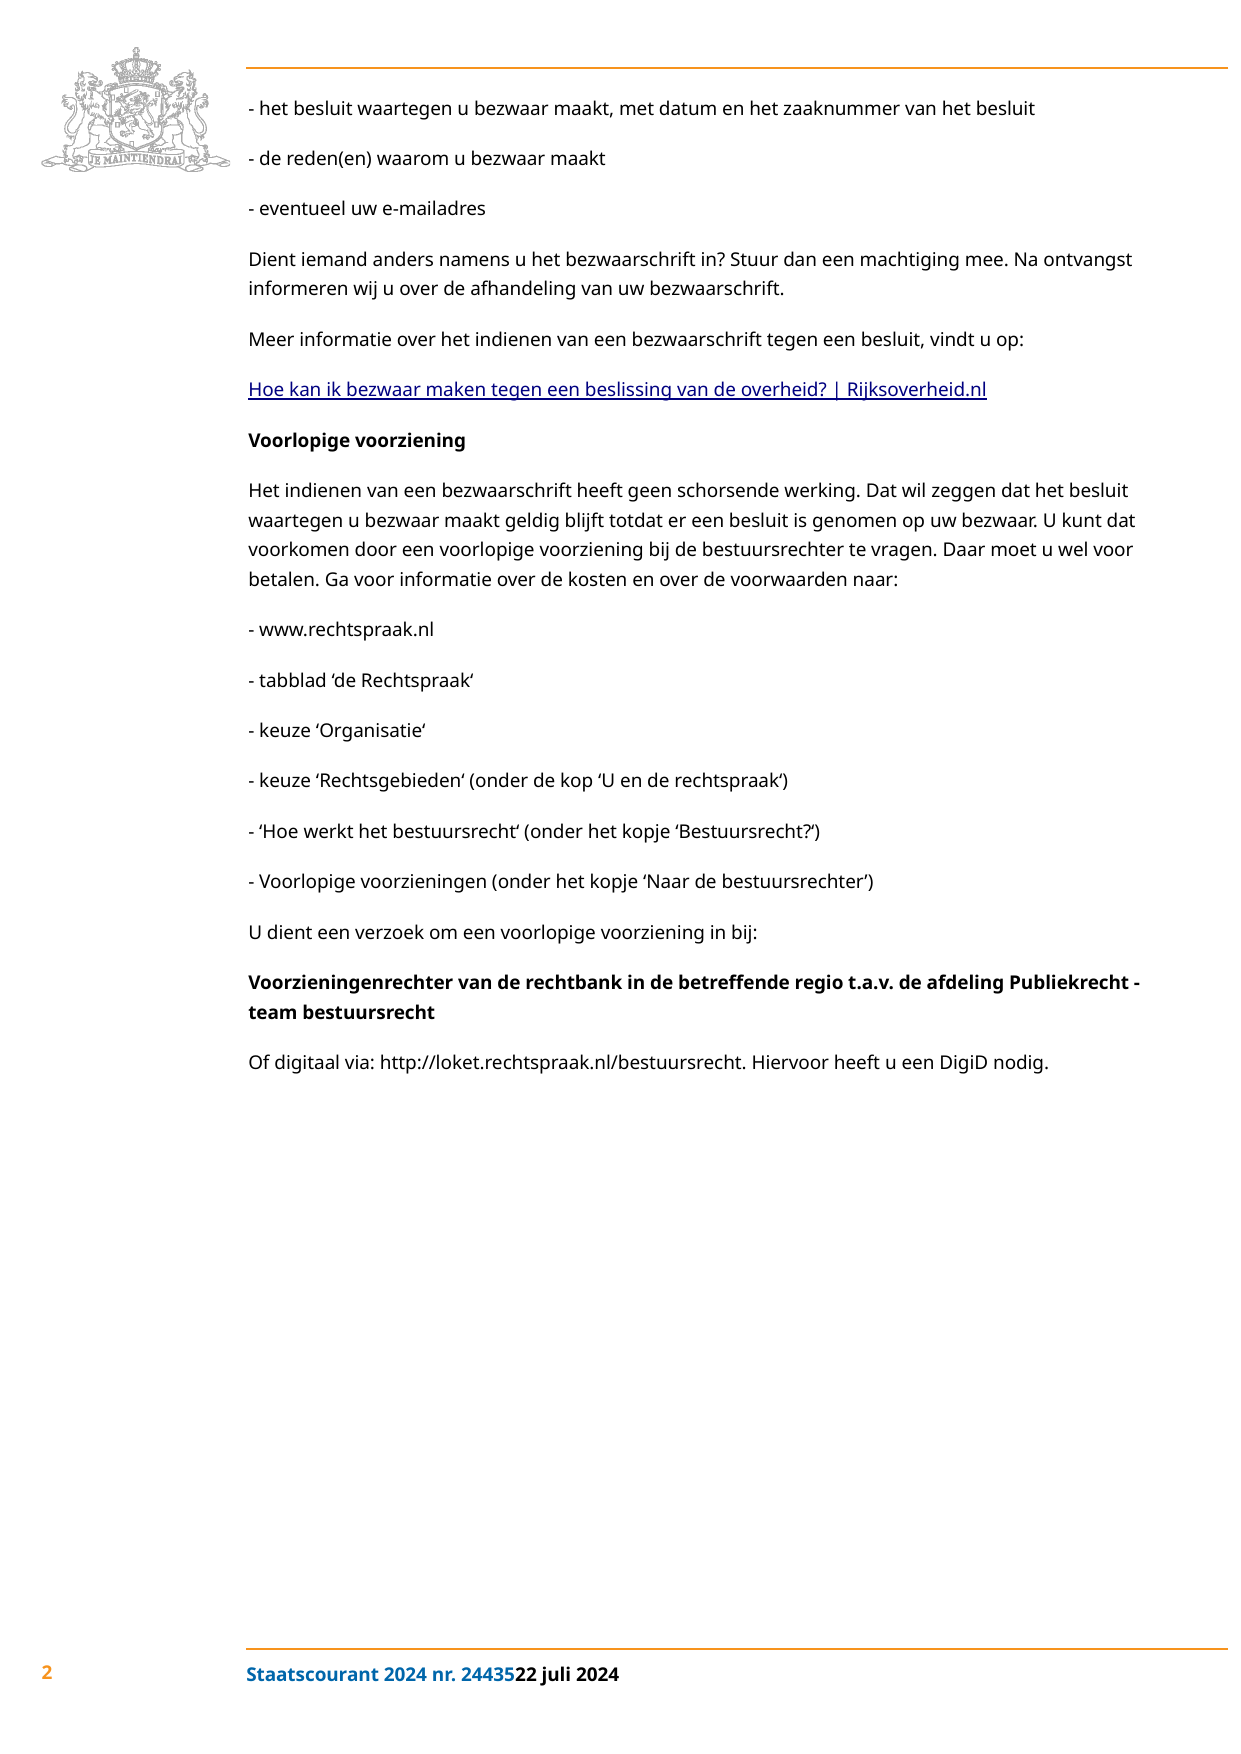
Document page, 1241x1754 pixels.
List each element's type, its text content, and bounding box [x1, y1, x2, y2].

text - de reden(en) waarom u bezwaar maakt [248, 145, 1152, 171]
text - keuze ‘Organisatie‘ [248, 717, 1152, 743]
text Meer informatie over het indienen van een bezwaarschrift tegen een besluit, vindt u op: [248, 326, 1152, 352]
text - ‘Hoe werkt het bestuursrecht‘ (onder het kopje ‘Bestuursrecht?‘) [248, 818, 1152, 844]
text - het besluit waartegen u bezwaar maakt, met datum en het zaaknummer van het besluit [248, 95, 1152, 121]
text Voorlopige voorziening [248, 427, 1152, 453]
text Het indienen van een bezwaarschrift heeft geen schorsende werking. Dat wil zeggen dat het besluit waartegen u bezwaar maakt geldig blijft totdat er een besluit is genomen op uw bezwaar. U kunt dat voorkomen door een voorlopige voorziening bij de bestuursrechter te vragen. Daar moet u wel voor betalen. Ga voor informatie over de kosten en over de voorwaarden naar: [248, 477, 1152, 592]
text Dient iemand anders namens u het bezwaarschrift in? Stuur dan een machtiging mee. Na ontvangst informeren wij u over de afhandeling van uw bezwaarschrift. [248, 246, 1152, 301]
text Hoe kan ik bezwaar maken tegen een beslissing van de overheid? | Rijksoverheid.nl [248, 376, 1152, 402]
text - www.rechtspraak.nl [248, 616, 1152, 642]
text Voorzieningenrechter van de rechtbank in de betreffende regio t.a.v. de afdeling Publiekrecht - team bestuursrecht [248, 969, 1152, 1025]
text - tabblad ‘de Rechtspraak‘ [248, 667, 1152, 693]
text - eventueel uw e-mailadres [248, 196, 1152, 221]
text Of digitaal via: http://loket.rechtspraak.nl/bestuursrecht. Hiervoor heeft u een DigiD nodig. [248, 1049, 1152, 1075]
picture [41, 47, 231, 172]
text - Voorlopige voorzieningen (onder het kopje ‘Naar de bestuursrechter’) [248, 868, 1152, 894]
text U dient een verzoek om een voorlopige voorziening in bij: [248, 919, 1152, 945]
text - keuze ‘Rechtsgebieden‘ (onder de kop ‘U en de rechtspraak‘) [248, 768, 1152, 793]
